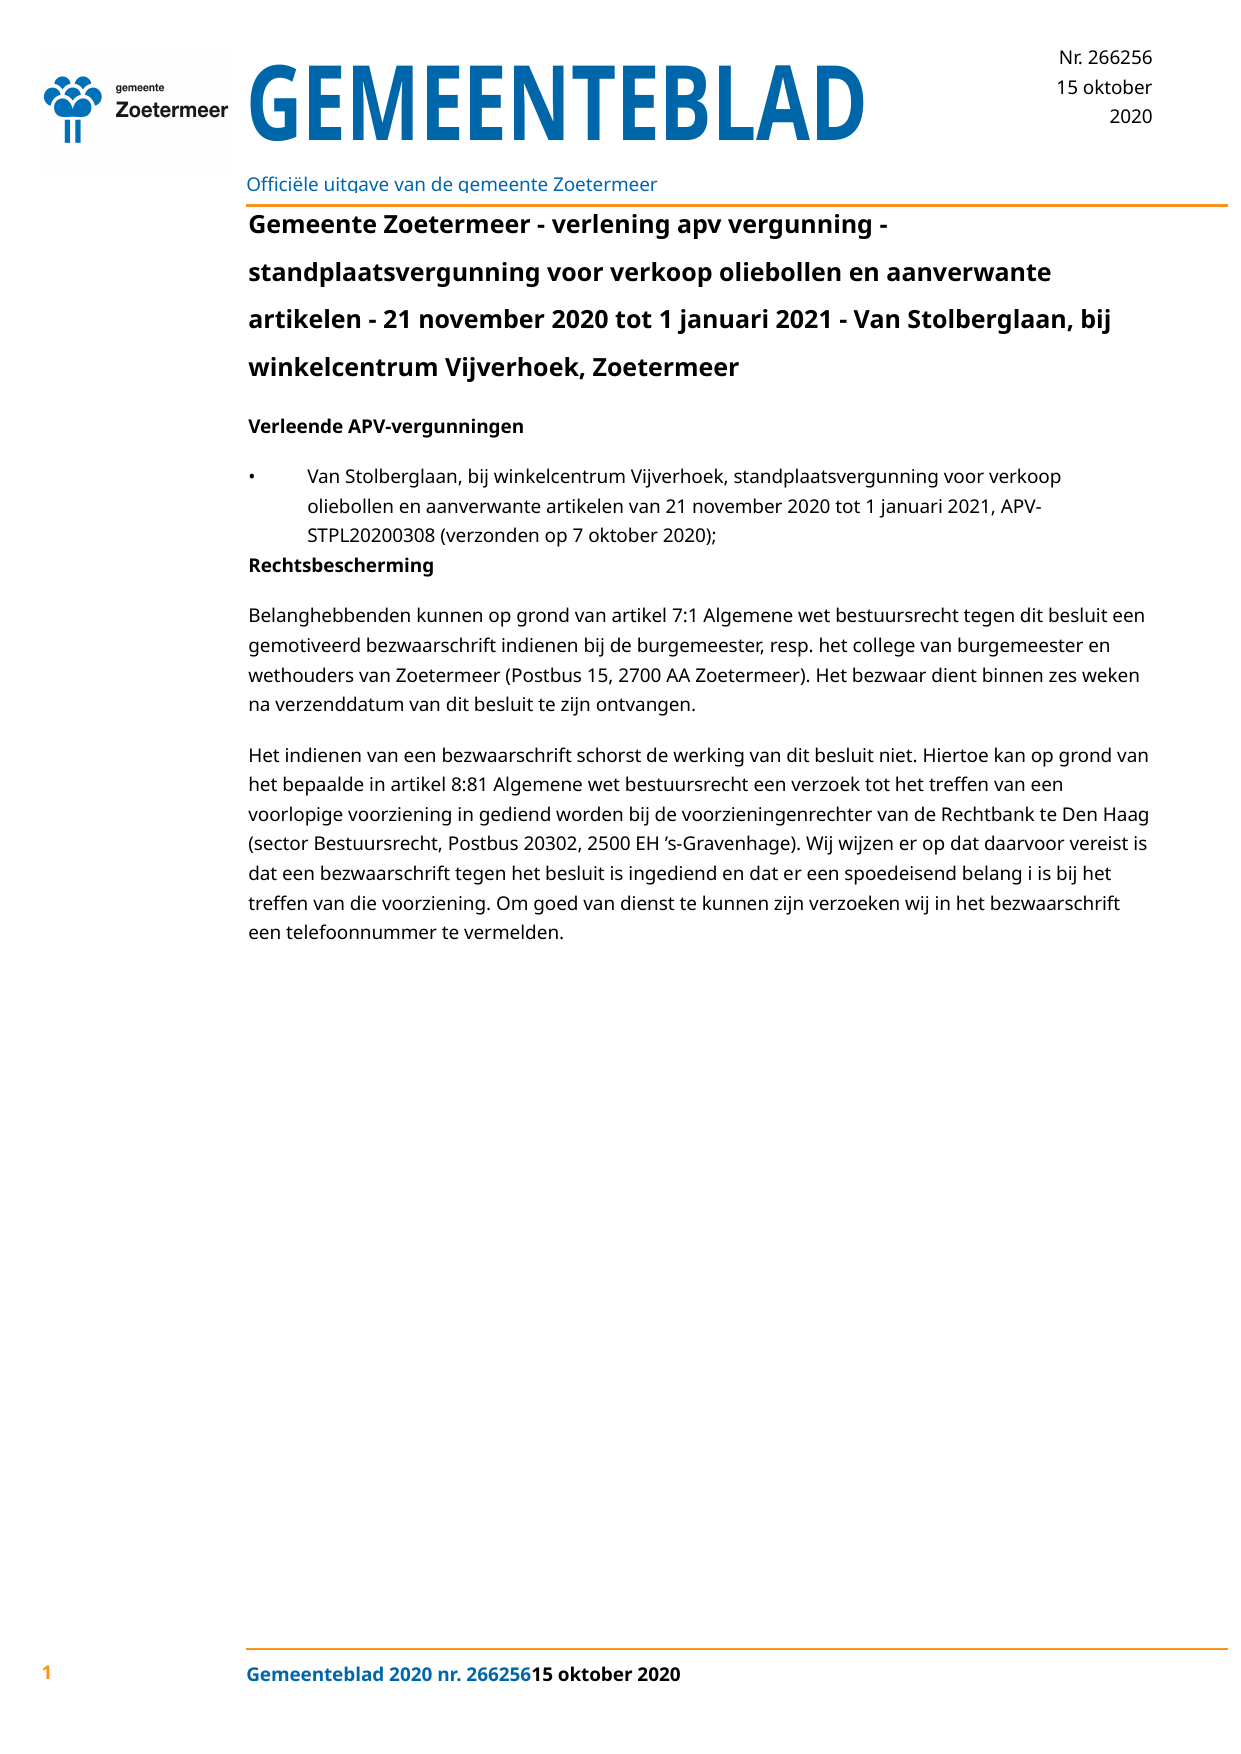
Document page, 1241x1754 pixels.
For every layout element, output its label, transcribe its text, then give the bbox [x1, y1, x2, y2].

list Van Stolberglaan, bij winkelcentrum Vijverhoek, standplaatsvergunning voor verkoop oliebollen en aanverwante artikelen van 21 november 2020 tot 1 januari 2021, APV-STPL20200308 (verzonden op 7 oktober 2020); [248, 463, 1152, 548]
picture [41, 47, 231, 172]
text Rechtsbescherming [248, 552, 1152, 578]
text Het indienen van een bezwaarschrift schorst de werking van dit besluit niet. Hiertoe kan op grond van het bepaalde in artikel 8:81 Algemene wet bestuursrecht een verzoek tot het treffen van een voorlopige voorziening in gediend worden bij de voorzieningenrechter van de Rechtbank te Den Haag (sector Bestuursrecht, Postbus 20302, 2500 EH ’s-Gravenhage). Wij wijzen er op dat daarvoor vereist is dat een bezwaarschrift tegen het besluit is ingediend en dat er een spoedeisend belang i is bij het treffen van die voorziening. Om goed van dienst te kunnen zijn verzoeken wij in het bezwaarschrift een telefoonnummer te vermelden. [248, 742, 1152, 945]
text Gemeente Zoetermeer - verlening apv vergunning - standplaatsvergunning voor verkoop oliebollen en aanverwante artikelen - 21 november 2020 tot 1 januari 2021 - Van Stolberglaan, bij winkelcentrum Vijverhoek, Zoetermeer [248, 207, 1152, 384]
text Verleende APV-vergunningen [248, 413, 1152, 439]
text Belanghebbenden kunnen op grond van artikel 7:1 Algemene wet bestuursrecht tegen dit besluit een gemotiveerd bezwaarschrift indienen bij de burgemeester, resp. het college van burgemeester en wethouders van Zoetermeer (Postbus 15, 2700 AA Zoetermeer). Het bezwaar dient binnen zes weken na verzenddatum van dit besluit te zijn ontvangen. [248, 603, 1152, 717]
